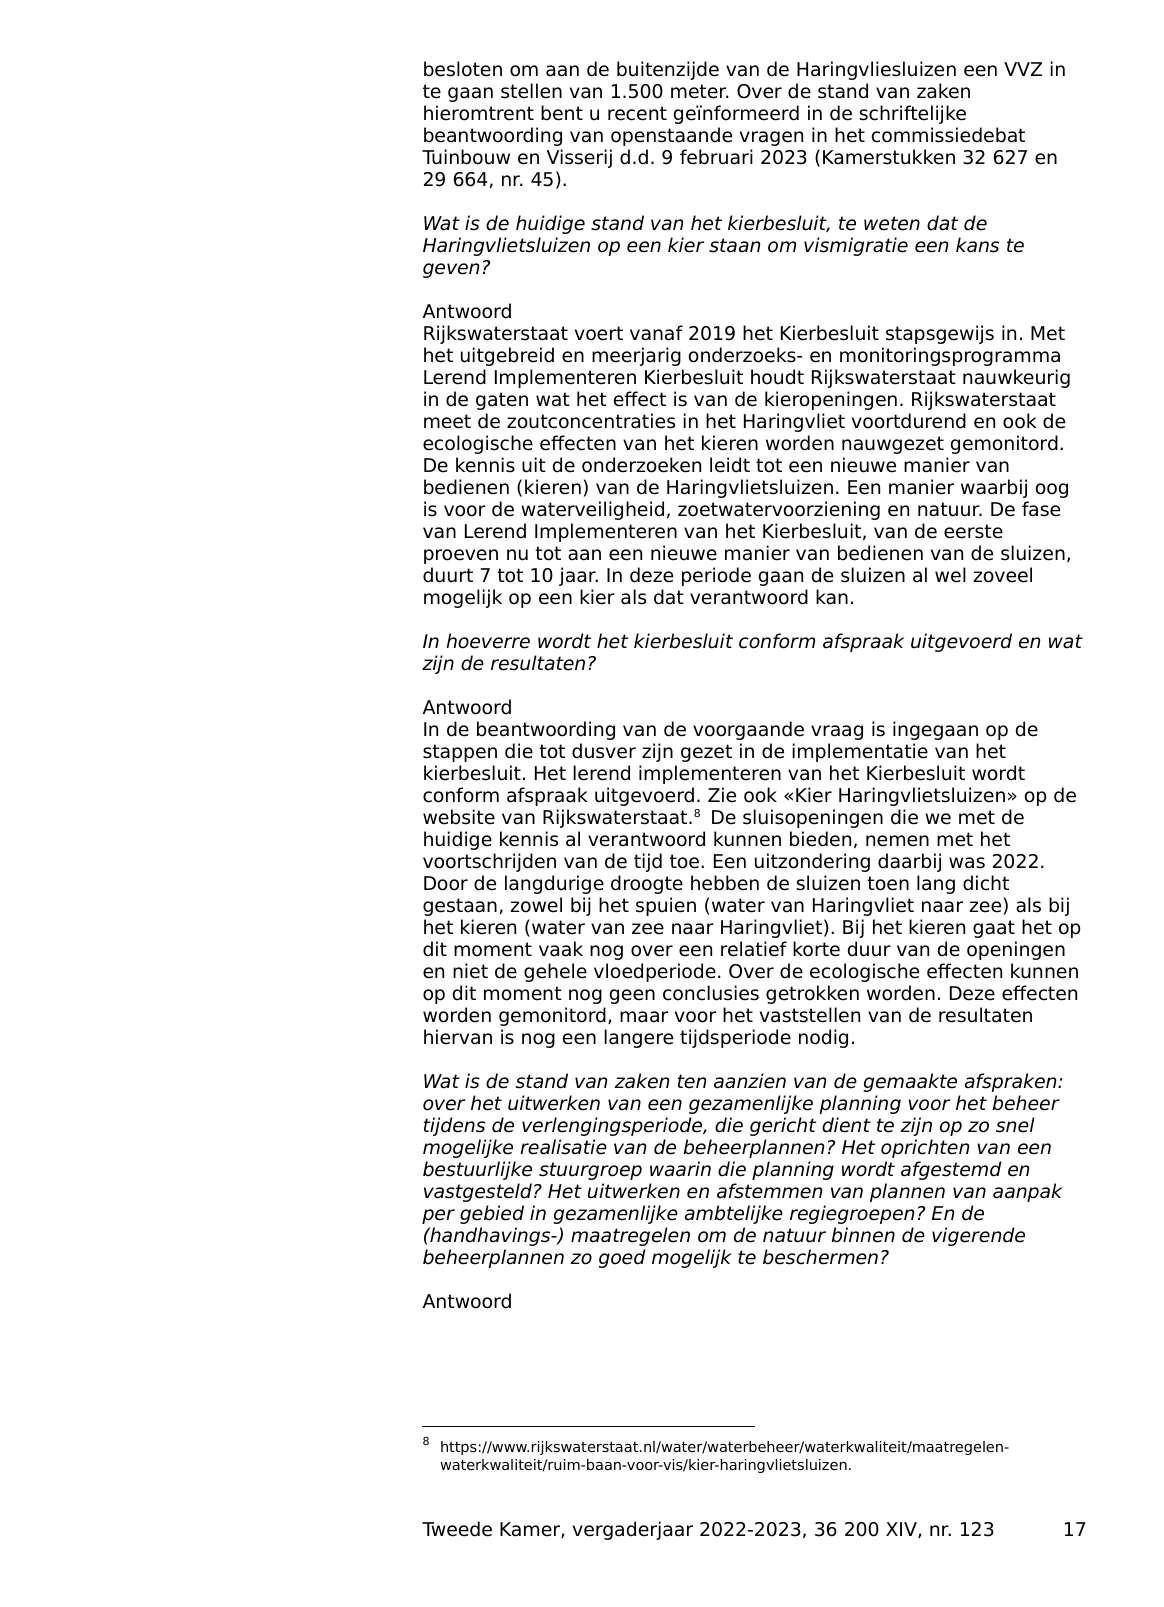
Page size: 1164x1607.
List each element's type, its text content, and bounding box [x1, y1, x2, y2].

text Wat is de huidige stand van het kierbesluit, te weten dat de Haringvlietsluizen op een kier staan om vismigratie een kans te geven? [422, 213, 1087, 279]
text In de beantwoording van de voorgaande vraag is ingegaan op de stappen die tot dusver zijn gezet in de implementatie van het kierbesluit. Het lerend implementeren van het Kierbesluit wordt conform afspraak uitgevoerd. Zie ook «Kier Haringvlietsluizen» op de website van Rijkswaterstaat. De sluisopeningen die we met de huidige kennis al verantwoord kunnen bieden, nemen met het voortschrijden van de tijd toe. Een uitzondering daarbij was 2022. Door de langdurige droogte hebben de sluizen toen lang dicht gestaan, zowel bij het spuien (water van Haringvliet naar zee) als bij het kieren (water van zee naar Haringvliet). Bij het kieren gaat het op dit moment vaak nog over een relatief korte duur van de openingen en niet de gehele vloedperiode. Over de ecologische effecten kunnen op dit moment nog geen conclusies getrokken worden. Deze effecten worden gemonitord, maar voor het vaststellen van de resultaten hiervan is nog een langere tijdsperiode nodig. [422, 719, 1087, 1049]
text Antwoord [422, 697, 1087, 719]
text Wat is de stand van zaken ten aanzien van de gemaakte afspraken: over het uitwerken van een gezamenlijke planning voor het beheer tijdens de verlengingsperiode, die gericht dient te zijn op zo snel mogelijke realisatie van de beheerplannen? Het oprichten van een bestuurlijke stuurgroep waarin die planning wordt afgestemd en vastgesteld? Het uitwerken en afstemmen van plannen van aanpak per gebied in gezamenlijke ambtelijke regiegroepen? En de (handhavings-) maatregelen om de natuur binnen de vigerende beheerplannen zo goed mogelijk te beschermen? [422, 1071, 1087, 1269]
text Antwoord [422, 301, 1087, 323]
text Antwoord [422, 1291, 1087, 1313]
text In hoeverre wordt het kierbesluit conform afspraak uitgevoerd en wat zijn de resultaten? [422, 631, 1087, 675]
text Rijkswaterstaat voert vanaf 2019 het Kierbesluit stapsgewijs in. Met het uitgebreid en meerjarig onderzoeks- en monitoringsprogramma Lerend Implementeren Kierbesluit houdt Rijkswaterstaat nauwkeurig in de gaten wat het effect is van de kieropeningen. Rijkswaterstaat meet de zoutconcentraties in het Haringvliet voortdurend en ook de ecologische effecten van het kieren worden nauwgezet gemonitord. De kennis uit de onderzoeken leidt tot een nieuwe manier van bedienen (kieren) van de Haringvlietsluizen. Een manier waarbij oog is voor de waterveiligheid, zoetwatervoorziening en natuur. De fase van Lerend Implementeren van het Kierbesluit, van de eerste proeven nu tot aan een nieuwe manier van bedienen van de sluizen, duurt 7 tot 10 jaar. In deze periode gaan de sluizen al wel zoveel mogelijk op een kier als dat verantwoord kan. [422, 323, 1087, 609]
text https://www.rijkswaterstaat.nl/water/waterbeheer/waterkwaliteit/maatregelen-waterkwaliteit/ruim-baan-voor-vis/kier-haringvlietsluizen. [422, 1435, 1087, 1474]
text besloten om aan de buitenzijde van de Haringvliesluizen een VVZ in te gaan stellen van 1.500 meter. Over de stand van zaken hieromtrent bent u recent geïnformeerd in de schriftelijke beantwoording van openstaande vragen in het commissiedebat Tuinbouw en Visserij d.d. 9 februari 2023 (Kamerstukken 32 627 en 29 664, nr. 45). [422, 59, 1087, 191]
